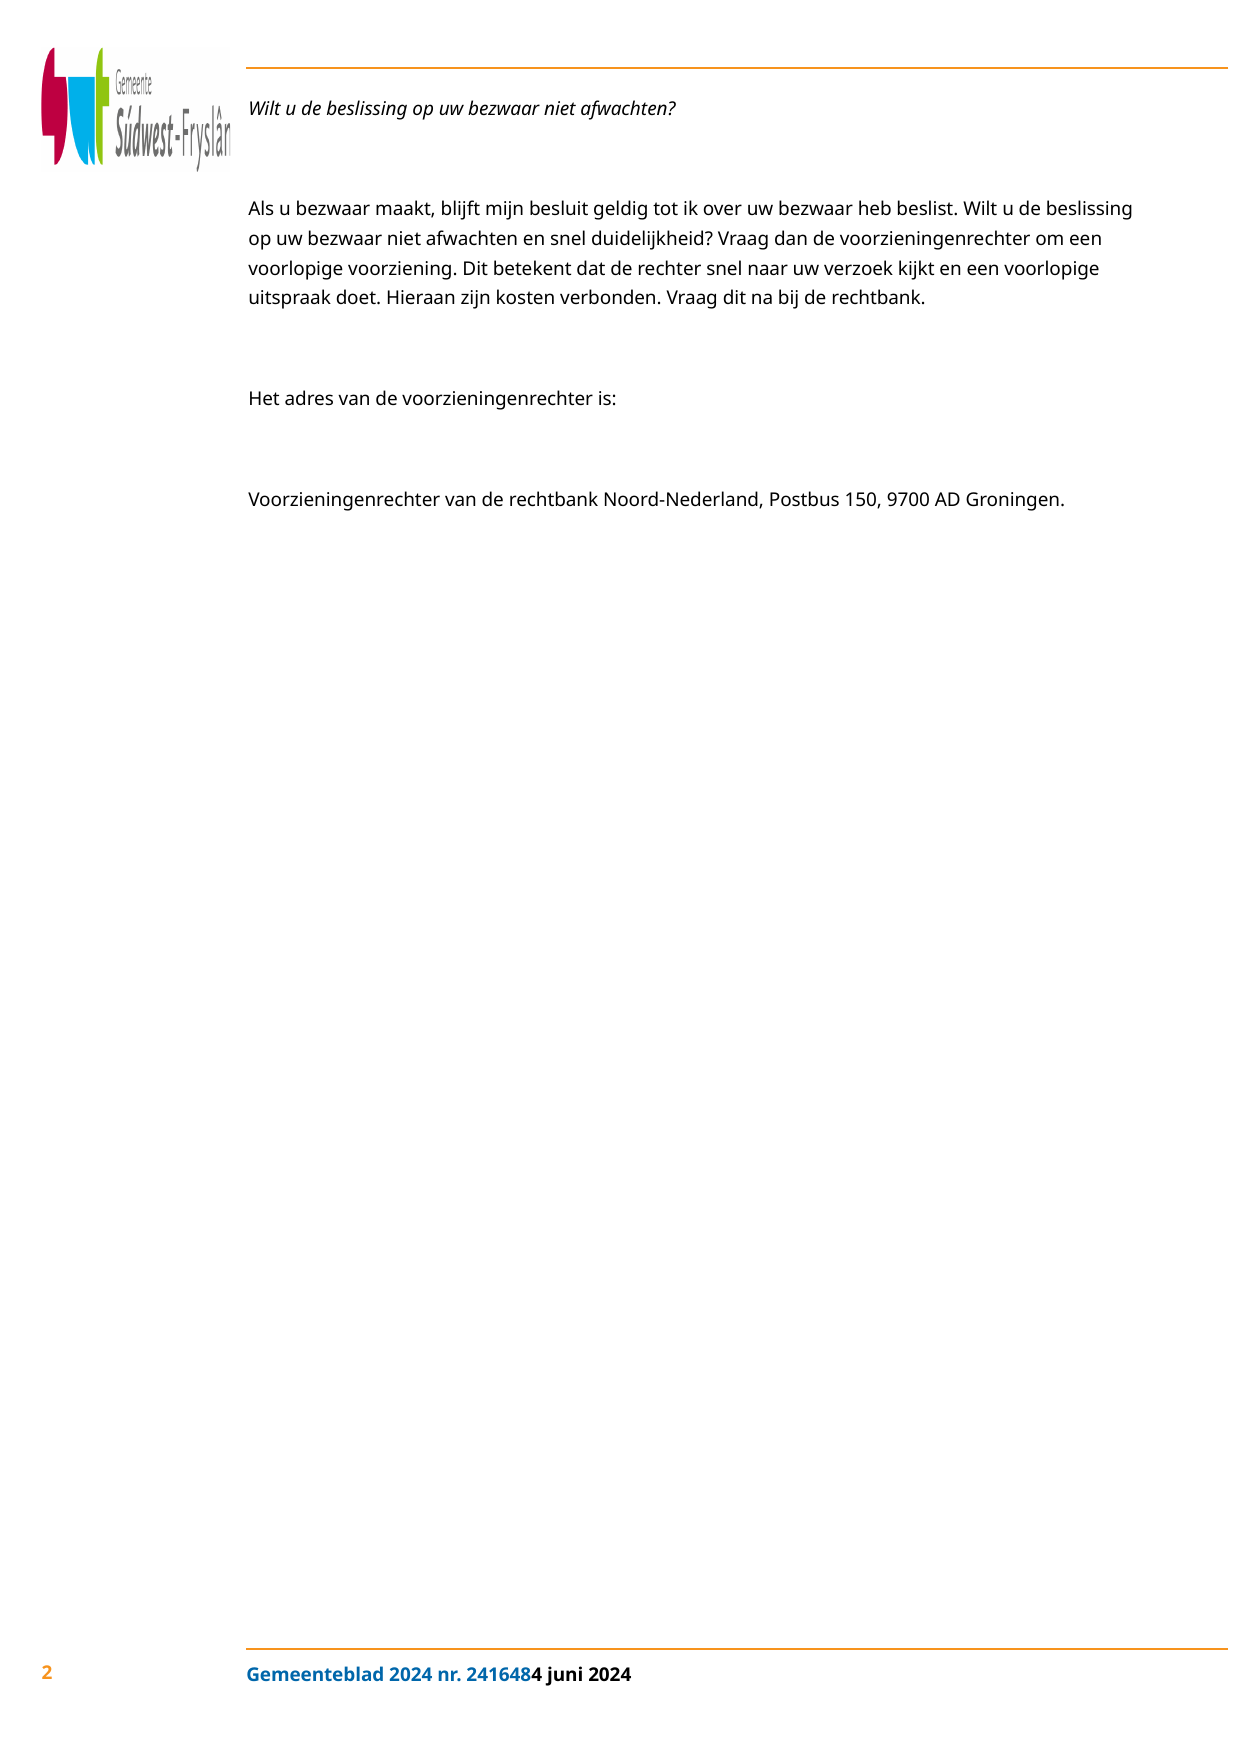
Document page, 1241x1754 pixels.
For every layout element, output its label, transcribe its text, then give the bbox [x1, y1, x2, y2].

picture [41, 47, 231, 172]
text Voorzieningenrechter van de rechtbank Noord-Nederland, Postbus 150, 9700 AD Groningen. [248, 486, 1152, 512]
text Als u bezwaar maakt, blijft mijn besluit geldig tot ik over uw bezwaar heb beslist. Wilt u de beslissing op uw bezwaar niet afwachten en snel duidelijkheid? Vraag dan de voorzieningenrechter om een voorlopige voorziening. Dit betekent dat de rechter snel naar uw verzoek kijkt en een voorlopige uitspraak doet. Hieraan zijn kosten verbonden. Vraag dit na bij de rechtbank. [248, 196, 1152, 310]
text Wilt u de beslissing op uw bezwaar niet afwachten? [248, 95, 1152, 121]
text Het adres van de voorzieningenrechter is: [248, 385, 1152, 411]
